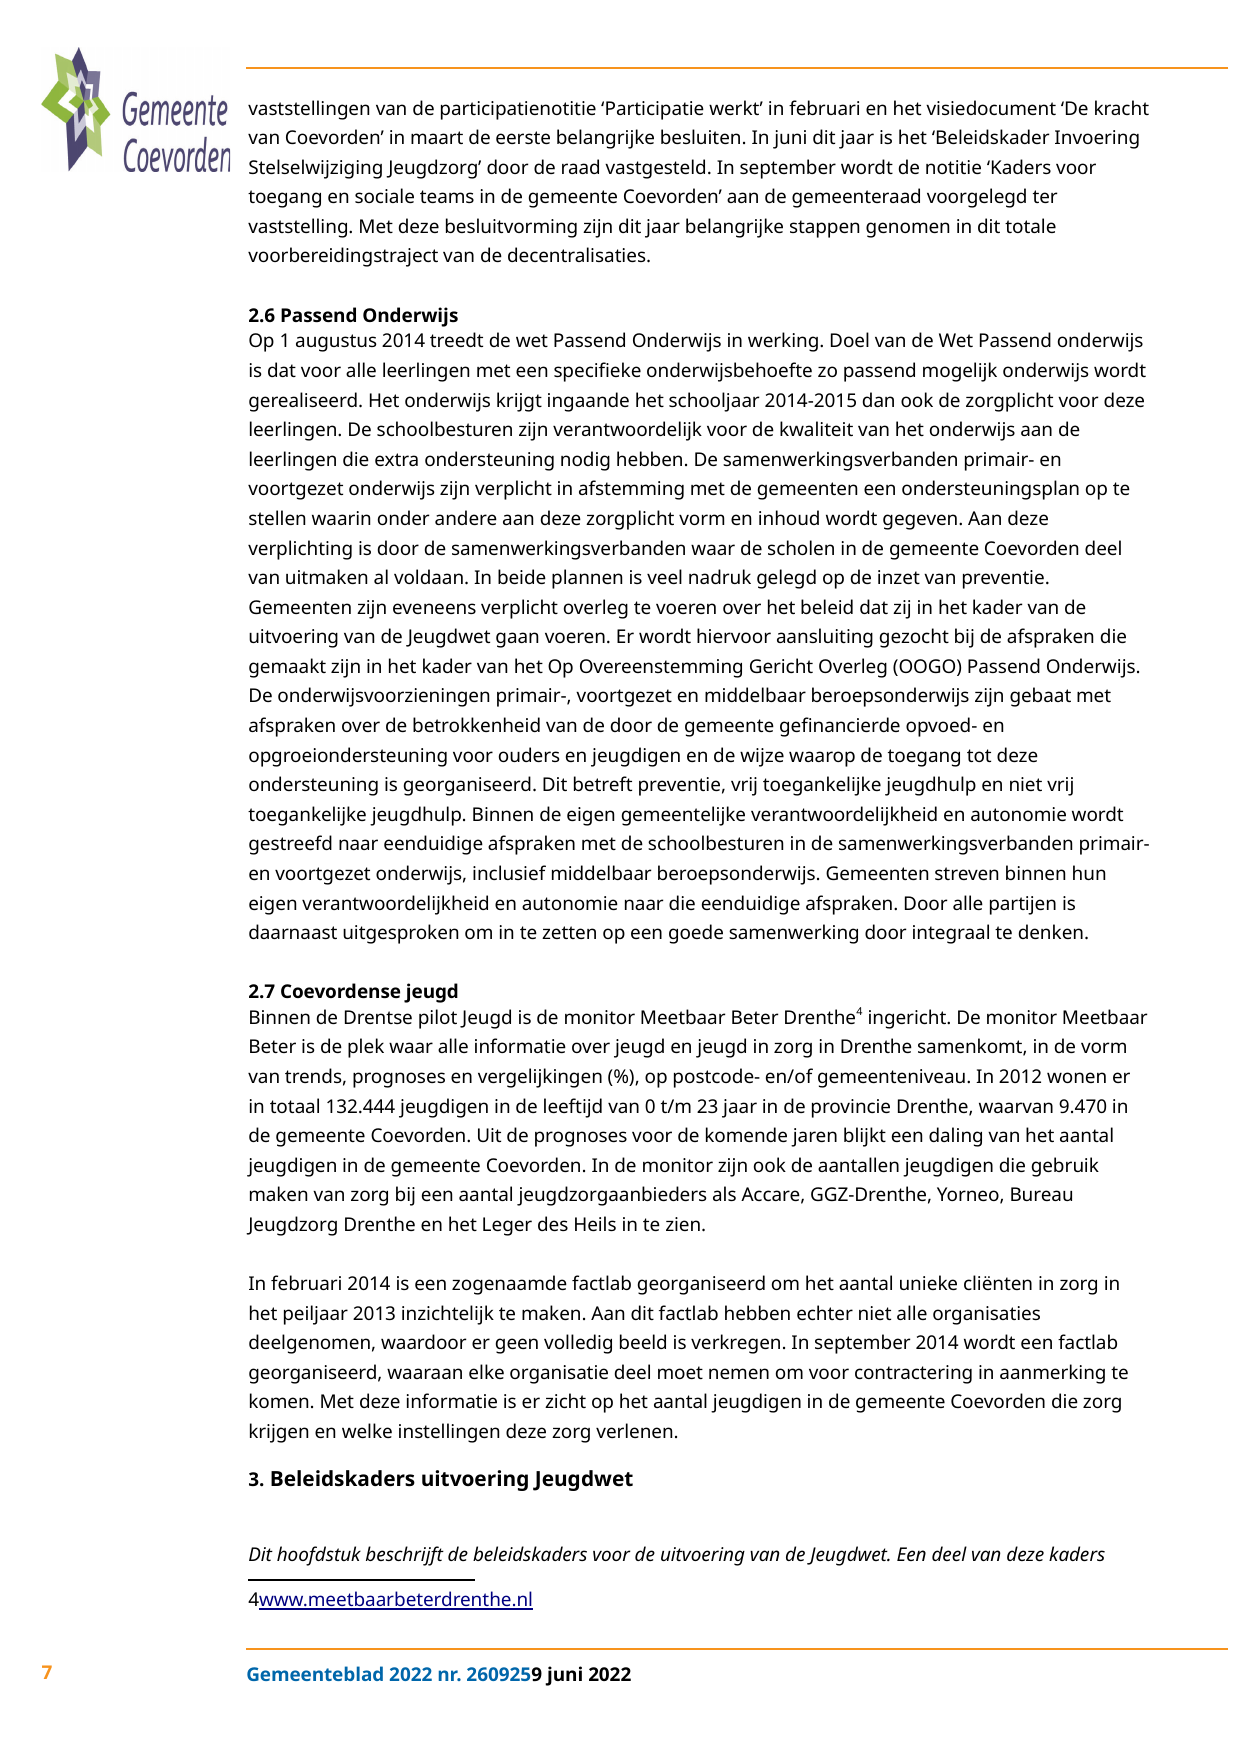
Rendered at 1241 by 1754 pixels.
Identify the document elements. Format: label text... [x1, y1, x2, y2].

text Binnen de Drentse pilot Jeugd is de monitor Meetbaar Beter Drenthe ingericht. De monitor Meetbaar Beter is de plek waar alle informatie over jeugd en jeugd in zorg in Drenthe samenkomt, in de vorm van trends, prognoses en vergelijkingen (%), op postcode- en/of gemeenteniveau. In 2012 wonen er in totaal 132.444 jeugdigen in de leeftijd van 0 t/m 23 jaar in de provincie Drenthe, waarvan 9.470 in de gemeente Coevorden. Uit de prognoses voor de komende jaren blijkt een daling van het aantal jeugdigen in de gemeente Coevorden. In de monitor zijn ook de aantallen jeugdigen die gebruik maken van zorg bij een aantal jeugdzorgaanbieders als Accare, GGZ-Drenthe, Yorneo, Bureau Jeugdzorg Drenthe en het Leger des Heils in te zien. [248, 1004, 1152, 1237]
text In februari 2014 is een zogenaamde factlab georganiseerd om het aantal unieke cliënten in zorg in het peiljaar 2013 inzichtelijk te maken. Aan dit factlab hebben echter niet alle organisaties deelgenomen, waardoor er geen volledig beeld is verkregen. In september 2014 wordt een factlab georganiseerd, waaraan elke organisatie deel moet nemen om voor contractering in aanmerking te komen. Met deze informatie is er zicht op het aantal jeugdigen in de gemeente Coevorden die zorg krijgen en welke instellingen deze zorg verlenen. [248, 1270, 1152, 1444]
text www.meetbaarbeterdrenthe.nl [248, 1586, 1152, 1612]
text 2.6 Passend Onderwijs [248, 302, 1152, 328]
picture [41, 47, 231, 172]
text Dit hoofdstuk beschrijft de beleidskaders voor de uitvoering van de Jeugdwet. Een deel van deze kaders [248, 1542, 1152, 1567]
text 2.7 Coevordense jeugd [248, 978, 1152, 1004]
text vaststellingen van de participatienotitie ‘Participatie werkt’ in februari en het visiedocument ‘De kracht van Coevorden’ in maart de eerste belangrijke besluiten. In juni dit jaar is het ‘Beleidskader Invoering Stelselwijziging Jeugdzorg’ door de raad vastgesteld. In september wordt de notitie ‘Kaders voor toegang en sociale teams in de gemeente Coevorden’ aan de gemeenteraad voorgelegd ter vaststelling. Met deze besluitvorming zijn dit jaar belangrijke stappen genomen in dit totale voorbereidingstraject van de decentralisaties. [248, 95, 1152, 268]
text 3. Beleidskaders uitvoering Jeugdwet [248, 1464, 1152, 1492]
text Op 1 augustus 2014 treedt de wet Passend Onderwijs in werking. Doel van de Wet Passend onderwijs is dat voor alle leerlingen met een specifieke onderwijsbehoefte zo passend mogelijk onderwijs wordt gerealiseerd. Het onderwijs krijgt ingaande het schooljaar 2014-2015 dan ook de zorgplicht voor deze leerlingen. De schoolbesturen zijn verantwoordelijk voor de kwaliteit van het onderwijs aan de leerlingen die extra ondersteuning nodig hebben. De samenwerkingsverbanden primair- en voortgezet onderwijs zijn verplicht in afstemming met de gemeenten een ondersteuningsplan op te stellen waarin onder andere aan deze zorgplicht vorm en inhoud wordt gegeven. Aan deze verplichting is door de samenwerkingsverbanden waar de scholen in de gemeente Coevorden deel van uitmaken al voldaan. In beide plannen is veel nadruk gelegd op de inzet van preventie. Gemeenten zijn eveneens verplicht overleg te voeren over het beleid dat zij in het kader van de uitvoering van de Jeugdwet gaan voeren. Er wordt hiervoor aansluiting gezocht bij de afspraken die gemaakt zijn in het kader van het Op Overeenstemming Gericht Overleg (OOGO) Passend Onderwijs. De onderwijsvoorzieningen primair-, voortgezet en middelbaar beroepsonderwijs zijn gebaat met afspraken over de betrokkenheid van de door de gemeente gefinancierde opvoed- en opgroeiondersteuning voor ouders en jeugdigen en de wijze waarop de toegang tot deze ondersteuning is georganiseerd. Dit betreft preventie, vrij toegankelijke jeugdhulp en niet vrij toegankelijke jeugdhulp. Binnen de eigen gemeentelijke verantwoordelijkheid en autonomie wordt gestreefd naar eenduidige afspraken met de schoolbesturen in de samenwerkingsverbanden primair- en voortgezet onderwijs, inclusief middelbaar beroepsonderwijs. Gemeenten streven binnen hun eigen verantwoordelijkheid en autonomie naar die eenduidige afspraken. Door alle partijen is daarnaast uitgesproken om in te zetten op een goede samenwerking door integraal te denken. [248, 328, 1152, 945]
